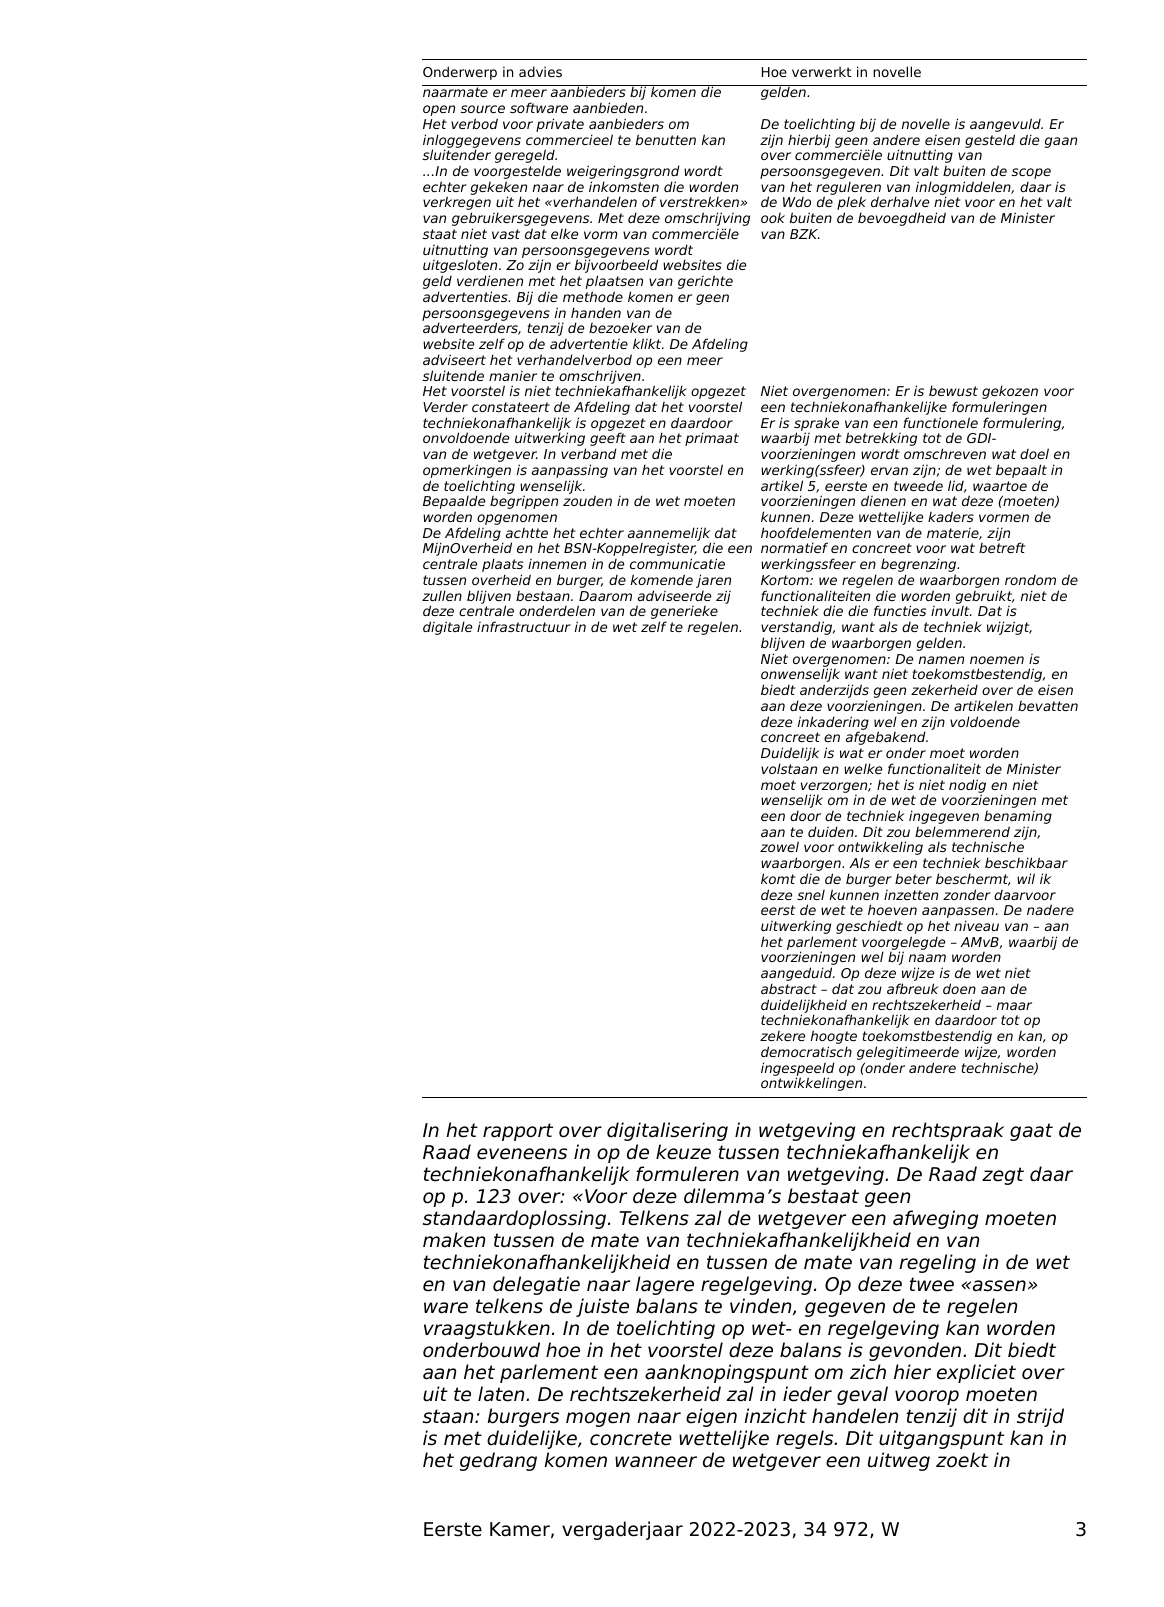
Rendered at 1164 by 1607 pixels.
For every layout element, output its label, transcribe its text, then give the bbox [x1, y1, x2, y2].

table_cell naarmate er meer aanbieders bij komen die open source software aanbieden. [422, 86, 754, 117]
table_cell Niet overgenomen: Er is bewust gekozen voor een techniekonafhankelijke formuleringen Er is sprake van een functionele formulering, waarbij met betrekking tot de GDI-voorzieningen wordt omschreven wat doel en werking(ssfeer) ervan zijn; de wet bepaalt in artikel 5, eerste en tweede lid, waartoe de voorzieningen dienen en wat deze (moeten) kunnen. Deze wettelijke kaders vormen de hoofdelementen van de materie, zijn normatief en concreet voor wat betreft werkingssfeer en begrenzing. Kortom: we regelen de waarborgen rondom de functionaliteiten die worden gebruikt, niet de techniek die die functies invult. Dat is verstandig, want als de techniek wijzigt, blijven de waarborgen gelden. Niet overgenomen: De namen noemen is onwenselijk want niet toekomstbestendig, en biedt anderzijds geen zekerheid over de eisen aan deze voorzieningen. De artikelen bevatten deze inkadering wel en zijn voldoende concreet en afgebakend. Duidelijk is wat er onder moet worden volstaan en welke functionaliteit de Minister moet verzorgen; het is niet nodig en niet wenselijk om in de wet de voorzieningen met een door de techniek ingegeven benaming aan te duiden. Dit zou belemmerend zijn, zowel voor ontwikkeling als technische waarborgen. Als er een techniek beschikbaar komt die de burger beter beschermt, wil ik deze snel kunnen inzetten zonder daarvoor eerst de wet te hoeven aanpassen. De nadere uitwerking geschiedt op het niveau van – aan het parlement voorgelegde – AMvB, waarbij de voorzieningen wel bij naam worden aangeduid. Op deze wijze is de wet niet abstract – dat zou afbreuk doen aan de duidelijkheid en rechtszekerheid – maar techniekonafhankelijk en daardoor tot op zekere hoogte toekomstbestendig en kan, op democratisch gelegitimeerde wijze, worden ingespeeld op (onder andere technische) ontwikkelingen. [754, 384, 1087, 1097]
text In het rapport over digitalisering in wetgeving en rechtspraak gaat de Raad eveneens in op de keuze tussen techniekafhankelijk en techniekonafhankelijk formuleren van wetgeving. De Raad zegt daar op p. 123 over: «Voor deze dilemma’s bestaat geen standaardoplossing. Telkens zal de wetgever een afweging moeten maken tussen de mate van techniekafhankelijkheid en van techniekonafhankelijkheid en tussen de mate van regeling in de wet en van delegatie naar lagere regelgeving. Op deze twee «assen» ware telkens de juiste balans te vinden, gegeven de te regelen vraagstukken. In de toelichting op wet- en regelgeving kan worden onderbouwd hoe in het voorstel deze balans is gevonden. Dit biedt aan het parlement een aanknopingspunt om zich hier expliciet over uit te laten. De rechtszekerheid zal in ieder geval voorop moeten staan: burgers mogen naar eigen inzicht handelen tenzij dit in strijd is met duidelijke, concrete wettelijke regels. Dit uitgangspunt kan in het gedrang komen wanneer de wetgever een uitweg zoekt in [422, 1120, 1087, 1471]
table_header Hoe verwerkt in novelle [754, 60, 1087, 85]
table_cell Het verbod voor private aanbieders om inloggegevens commercieel te benutten kan sluitender geregeld. ...In de voorgestelde weigeringsgrond wordt echter gekeken naar de inkomsten die worden verkregen uit het «verhandelen of verstrekken» van gebruikersgegevens. Met deze omschrijving staat niet vast dat elke vorm van commerciële uitnutting van persoonsgegevens wordt uitgesloten. Zo zijn er bijvoorbeeld websites die geld verdienen met het plaatsen van gerichte advertenties. Bij die methode komen er geen persoonsgegevens in handen van de adverteerders, tenzij de bezoeker van de website zelf op de advertentie klikt. De Afdeling adviseert het verhandelverbod op een meer sluitende manier te omschrijven. [422, 117, 754, 384]
table_cell De toelichting bij de novelle is aangevuld. Er zijn hierbij geen andere eisen gesteld die gaan over commerciële uitnutting van persoonsgegeven. Dit valt buiten de scope van het reguleren van inlogmiddelen, daar is de Wdo de plek derhalve niet voor en het valt ook buiten de bevoegdheid van de Minister van BZK. [754, 117, 1087, 384]
table_cell gelden. [754, 86, 1087, 117]
table_header Onderwerp in advies [422, 60, 754, 85]
table_cell Het voorstel is niet techniekafhankelijk opgezet Verder constateert de Afdeling dat het voorstel techniekonafhankelijk is opgezet en daardoor onvoldoende uitwerking geeft aan het primaat van de wetgever. In verband met die opmerkingen is aanpassing van het voorstel en de toelichting wenselijk. Bepaalde begrippen zouden in de wet moeten worden opgenomen De Afdeling achtte het echter aannemelijk dat MijnOverheid en het BSN-Koppelregister, die een centrale plaats innemen in de communicatie tussen overheid en burger, de komende jaren zullen blijven bestaan. Daarom adviseerde zij deze centrale onderdelen van de generieke digitale infrastructuur in de wet zelf te regelen. [422, 384, 754, 1097]
